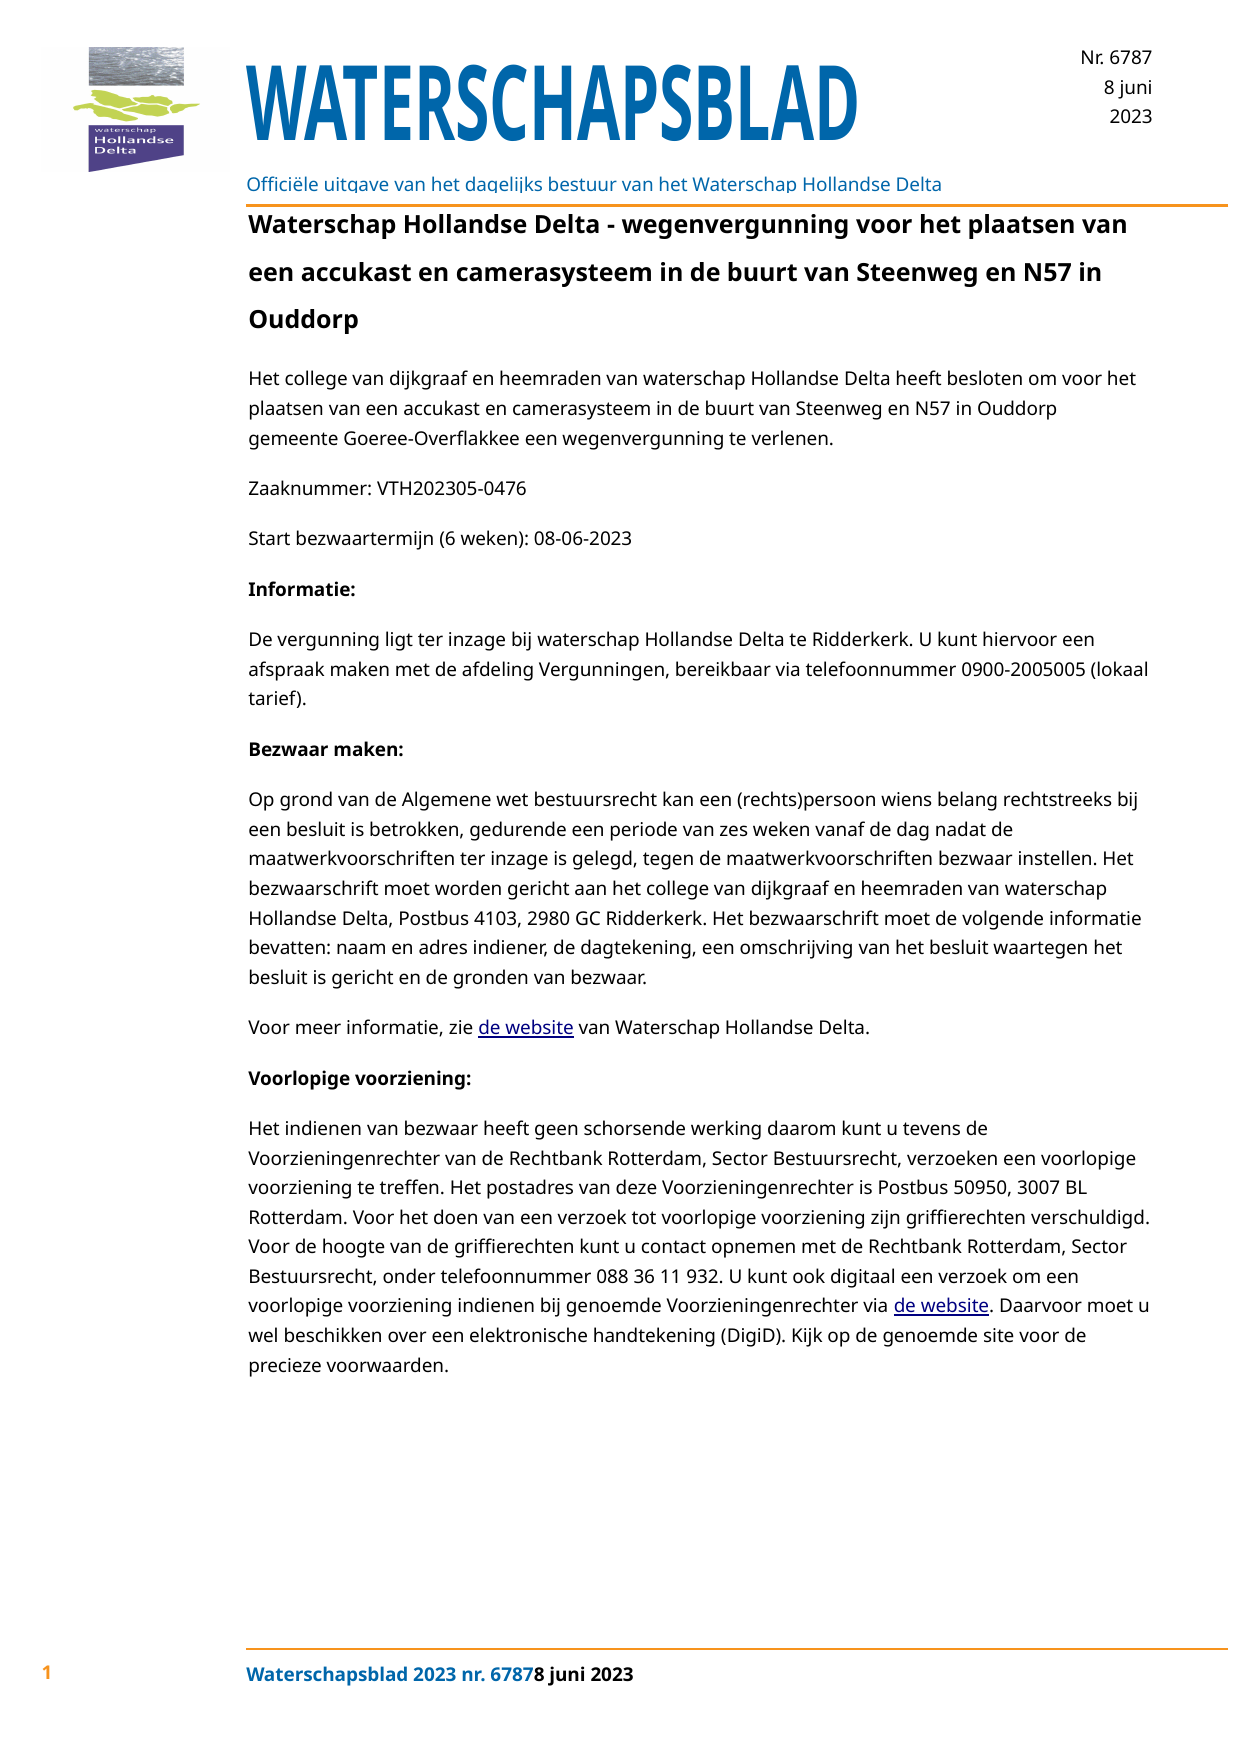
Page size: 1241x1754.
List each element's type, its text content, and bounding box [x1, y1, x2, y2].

text Bezwaar maken: [248, 736, 1152, 762]
text Voor meer informatie, zie de website van Waterschap Hollandse Delta. [248, 1014, 1152, 1040]
text Het college van dijkgraaf en heemraden van waterschap Hollandse Delta heeft besloten om voor het plaatsen van een accukast en camerasysteem in de buurt van Steenweg en N57 in Ouddorp gemeente Goeree-Overflakkee een wegenvergunning te verlenen. [248, 366, 1152, 450]
picture [41, 47, 231, 172]
text Start bezwaartermijn (6 weken): 08-06-2023 [248, 526, 1152, 551]
text Zaaknummer: VTH202305-0476 [248, 475, 1152, 501]
text Op grond van de Algemene wet bestuursrecht kan een (rechts)persoon wiens belang rechtstreeks bij een besluit is betrokken, gedurende een periode van zes weken vanaf de dag nadat de maatwerkvoorschriften ter inzage is gelegd, tegen de maatwerkvoorschriften bezwaar instellen. Het bezwaarschrift moet worden gericht aan het college van dijkgraaf en heemraden van waterschap Hollandse Delta, Postbus 4103, 2980 GC Ridderkerk. Het bezwaarschrift moet de volgende informatie bevatten: naam en adres indiener, de dagtekening, een omschrijving van het besluit waartegen het besluit is gericht en de gronden van bezwaar. [248, 786, 1152, 989]
text De vergunning ligt ter inzage bij waterschap Hollandse Delta te Ridderkerk. U kunt hiervoor een afspraak maken met de afdeling Vergunningen, bereikbaar via telefoonnummer 0900-2005005 (lokaal tarief). [248, 626, 1152, 711]
text Het indienen van bezwaar heeft geen schorsende werking daarom kunt u tevens de Voorzieningenrechter van de Rechtbank Rotterdam, Sector Bestuursrecht, verzoeken een voorlopige voorziening te treffen. Het postadres van deze Voorzieningenrechter is Postbus 50950, 3007 BL Rotterdam. Voor het doen van een verzoek tot voorlopige voorziening zijn griffierechten verschuldigd. Voor de hoogte van de griffierechten kunt u contact opnemen met de Rechtbank Rotterdam, Sector Bestuursrecht, onder telefoonnummer 088 36 11 932. U kunt ook digitaal een verzoek om een voorlopige voorziening indienen bij genoemde Voorzieningenrechter via de website. Daarvoor moet u wel beschikken over een elektronische handtekening (DigiD). Kijk op de genoemde site voor de precieze voorwaarden. [248, 1115, 1152, 1377]
text Voorlopige voorziening: [248, 1065, 1152, 1090]
text Informatie: [248, 576, 1152, 602]
text Waterschap Hollandse Delta - wegenvergunning voor het plaatsen van een accukast en camerasysteem in de buurt van Steenweg en N57 in Ouddorp [248, 207, 1152, 336]
